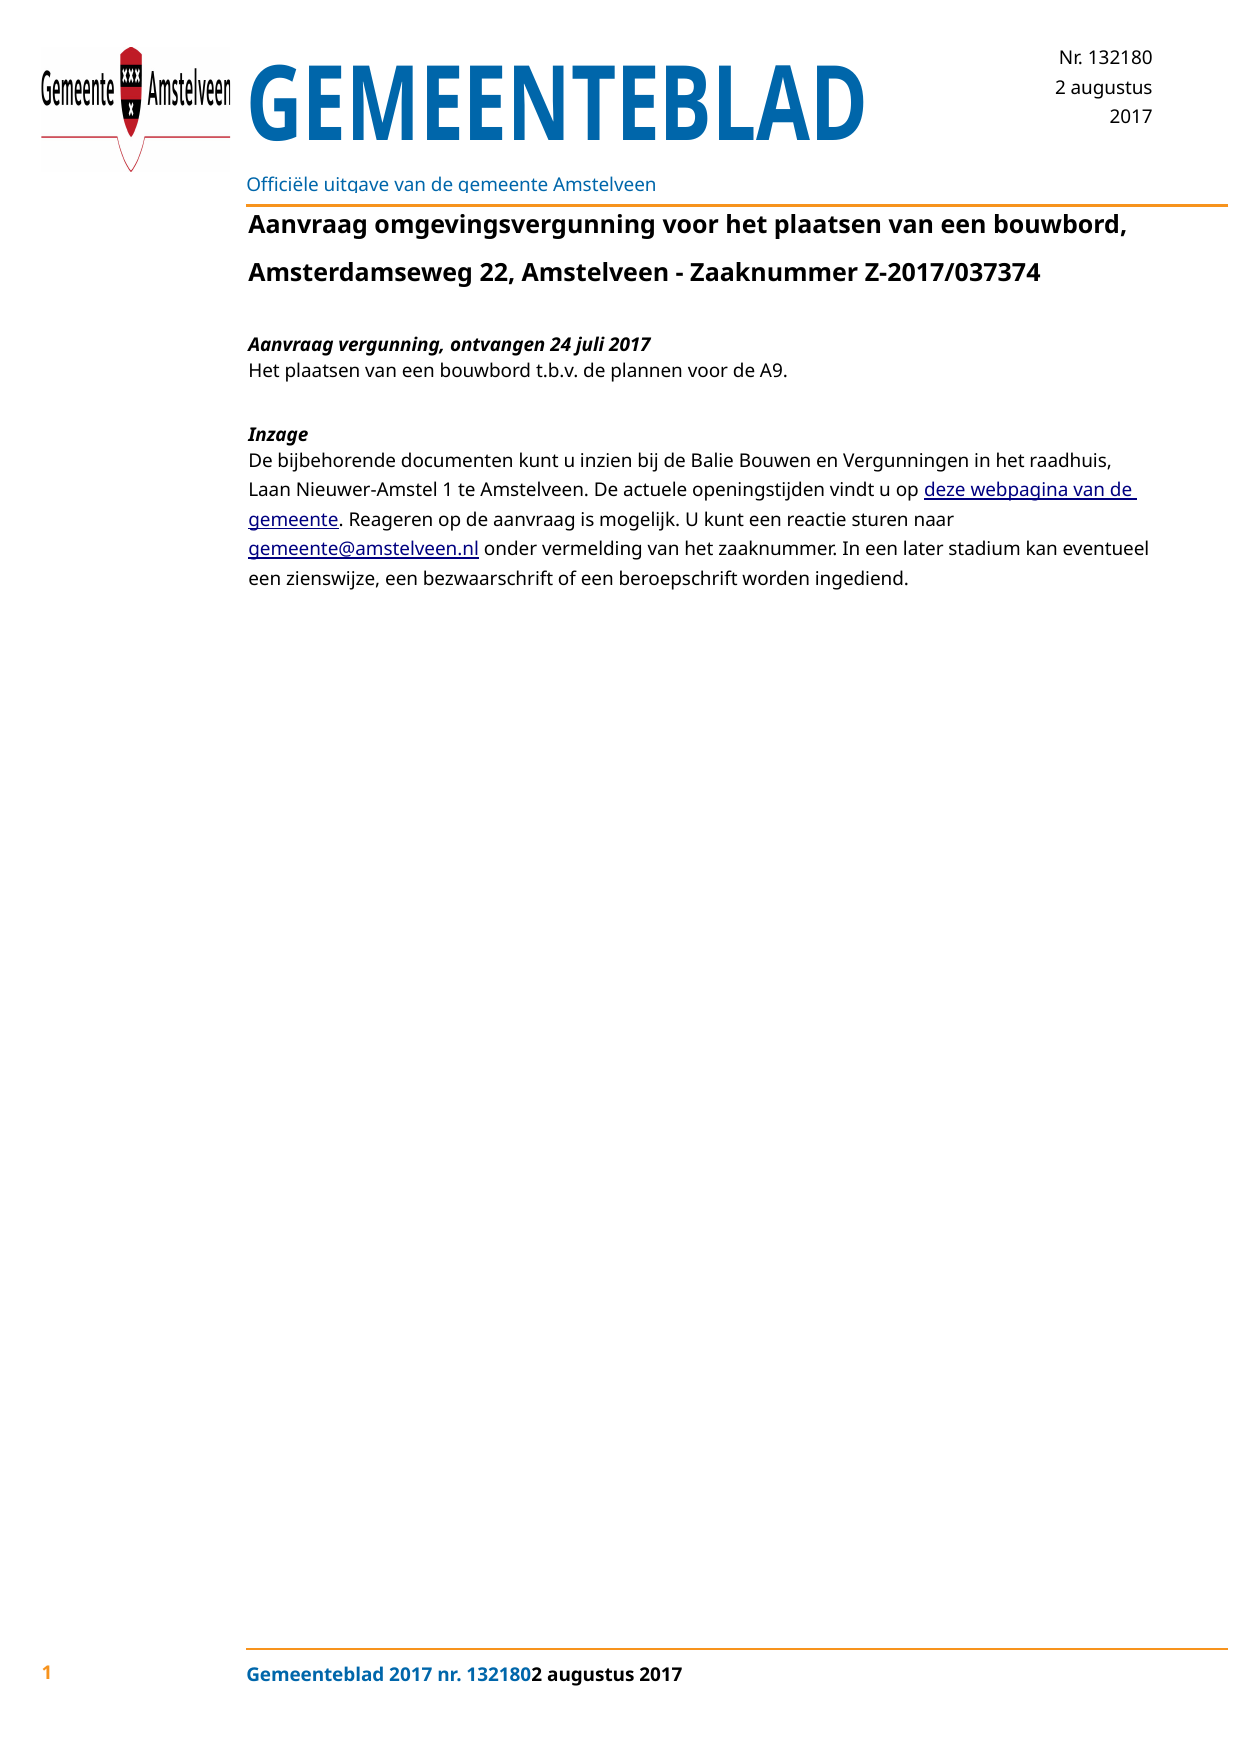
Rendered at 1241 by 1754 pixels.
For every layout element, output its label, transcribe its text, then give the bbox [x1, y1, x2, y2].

text Aanvraag vergunning, ontvangen 24 juli 2017 [248, 331, 1152, 357]
text Aanvraag omgevingsvergunning voor het plaatsen van een bouwbord, Amsterdamseweg 22, Amstelveen - Zaaknummer Z-2017/037374 [248, 207, 1152, 288]
text Inzage [248, 421, 1152, 447]
text Het plaatsen van een bouwbord t.b.v. de plannen voor de A9. [248, 357, 1152, 383]
text De bijbehorende documenten kunt u inzien bij de Balie Bouwen en Vergunningen in het raadhuis, Laan Nieuwer-Amstel 1 te Amstelveen. De actuele openingstijden vindt u op deze webpagina van de gemeente. Reageren op de aanvraag is mogelijk. U kunt een reactie sturen naar gemeente@amstelveen.nl onder vermelding van het zaaknummer. In een later stadium kan eventueel een zienswijze, een bezwaarschrift of een beroepschrift worden ingediend. [248, 447, 1152, 591]
picture [41, 47, 231, 172]
